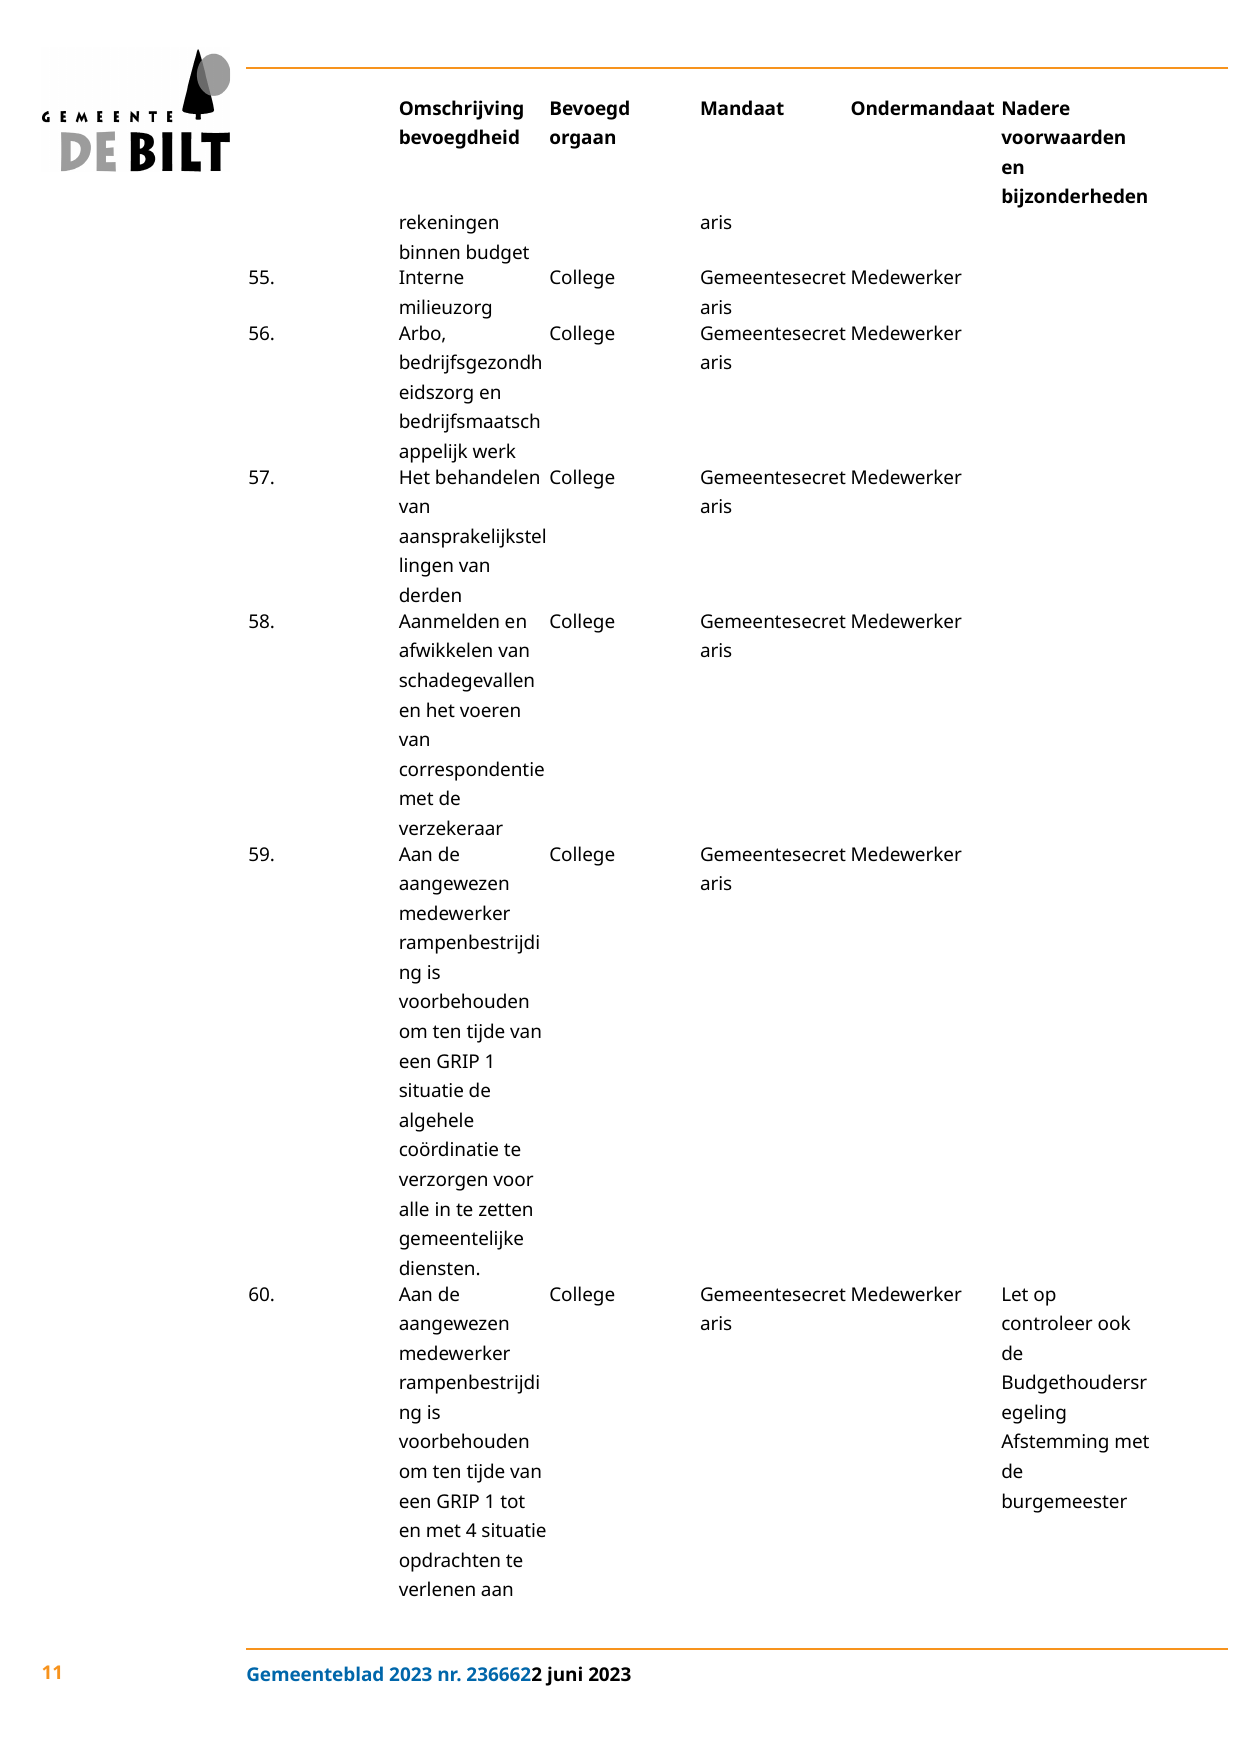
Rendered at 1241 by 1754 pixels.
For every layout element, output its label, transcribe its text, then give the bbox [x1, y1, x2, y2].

table_cell Gemeentesecretaris [700, 1281, 850, 1602]
table_cell 60. [248, 1281, 398, 1602]
table_cell Medewerker [850, 1281, 1001, 1602]
table_cell Gemeentesecretaris [700, 608, 850, 841]
table_cell Medewerker [850, 841, 1001, 1281]
table_cell [549, 209, 700, 264]
table_cell Gemeentesecretaris [700, 320, 850, 464]
table_cell Medewerker [850, 608, 1001, 841]
table_cell 55. [248, 265, 398, 320]
table_header Mandaat [700, 95, 850, 209]
table_header Bevoegd orgaan [549, 95, 700, 209]
table_cell 58. [248, 608, 398, 841]
table_cell College [549, 265, 700, 320]
table_header Nadere voorwaarden en bijzonderheden [1001, 95, 1152, 209]
table_cell 57. [248, 464, 398, 608]
table_cell College [549, 1281, 700, 1602]
table_cell rekeningen binnen budget [399, 209, 549, 264]
table_cell [1001, 209, 1152, 264]
table_cell Arbo, bedrijfsgezondheidszorg en bedrijfsmaatschappelijk werk [399, 320, 549, 464]
table_cell 56. [248, 320, 398, 464]
table_cell College [549, 608, 700, 841]
table_cell [850, 209, 1001, 264]
table_cell [1001, 841, 1152, 1281]
table_cell Medewerker [850, 320, 1001, 464]
table_cell Gemeentesecretaris [700, 464, 850, 608]
table_cell College [549, 320, 700, 464]
table_cell aris [700, 209, 850, 264]
picture [41, 47, 231, 172]
table_cell College [549, 841, 700, 1281]
table_header Ondermandaat [850, 95, 1001, 209]
table_cell Het behandelen van aansprakelijkstellingen van derden [399, 464, 549, 608]
table_cell Medewerker [850, 464, 1001, 608]
table_cell [1001, 320, 1152, 464]
table_cell Interne milieuzorg [399, 265, 549, 320]
table_cell 59. [248, 841, 398, 1281]
table_cell Aan de aangewezen medewerker rampenbestrijding is voorbehouden om ten tijde van een GRIP 1 situatie de algehele coördinatie te verzorgen voor alle in te zetten gemeentelijke diensten. [399, 841, 549, 1281]
table_cell Gemeentesecretaris [700, 841, 850, 1281]
table_cell [248, 209, 398, 264]
table_cell Gemeentesecretaris [700, 265, 850, 320]
table_cell Medewerker [850, 265, 1001, 320]
table_cell Let op controleer ook de Budgethoudersregeling Afstemming met de burgemeester [1001, 1281, 1152, 1602]
table_cell [1001, 464, 1152, 608]
table_header [248, 95, 398, 209]
table_cell [1001, 265, 1152, 320]
table_cell Aan de aangewezen medewerker rampenbestrijding is voorbehouden om ten tijde van een GRIP 1 tot en met 4 situatie opdrachten te verlenen aan [399, 1281, 549, 1602]
table_cell College [549, 464, 700, 608]
table_header Omschrijving bevoegdheid [399, 95, 549, 209]
table_cell [1001, 608, 1152, 841]
table_cell Aanmelden en afwikkelen van schadegevallen en het voeren van correspondentie met de verzekeraar [399, 608, 549, 841]
